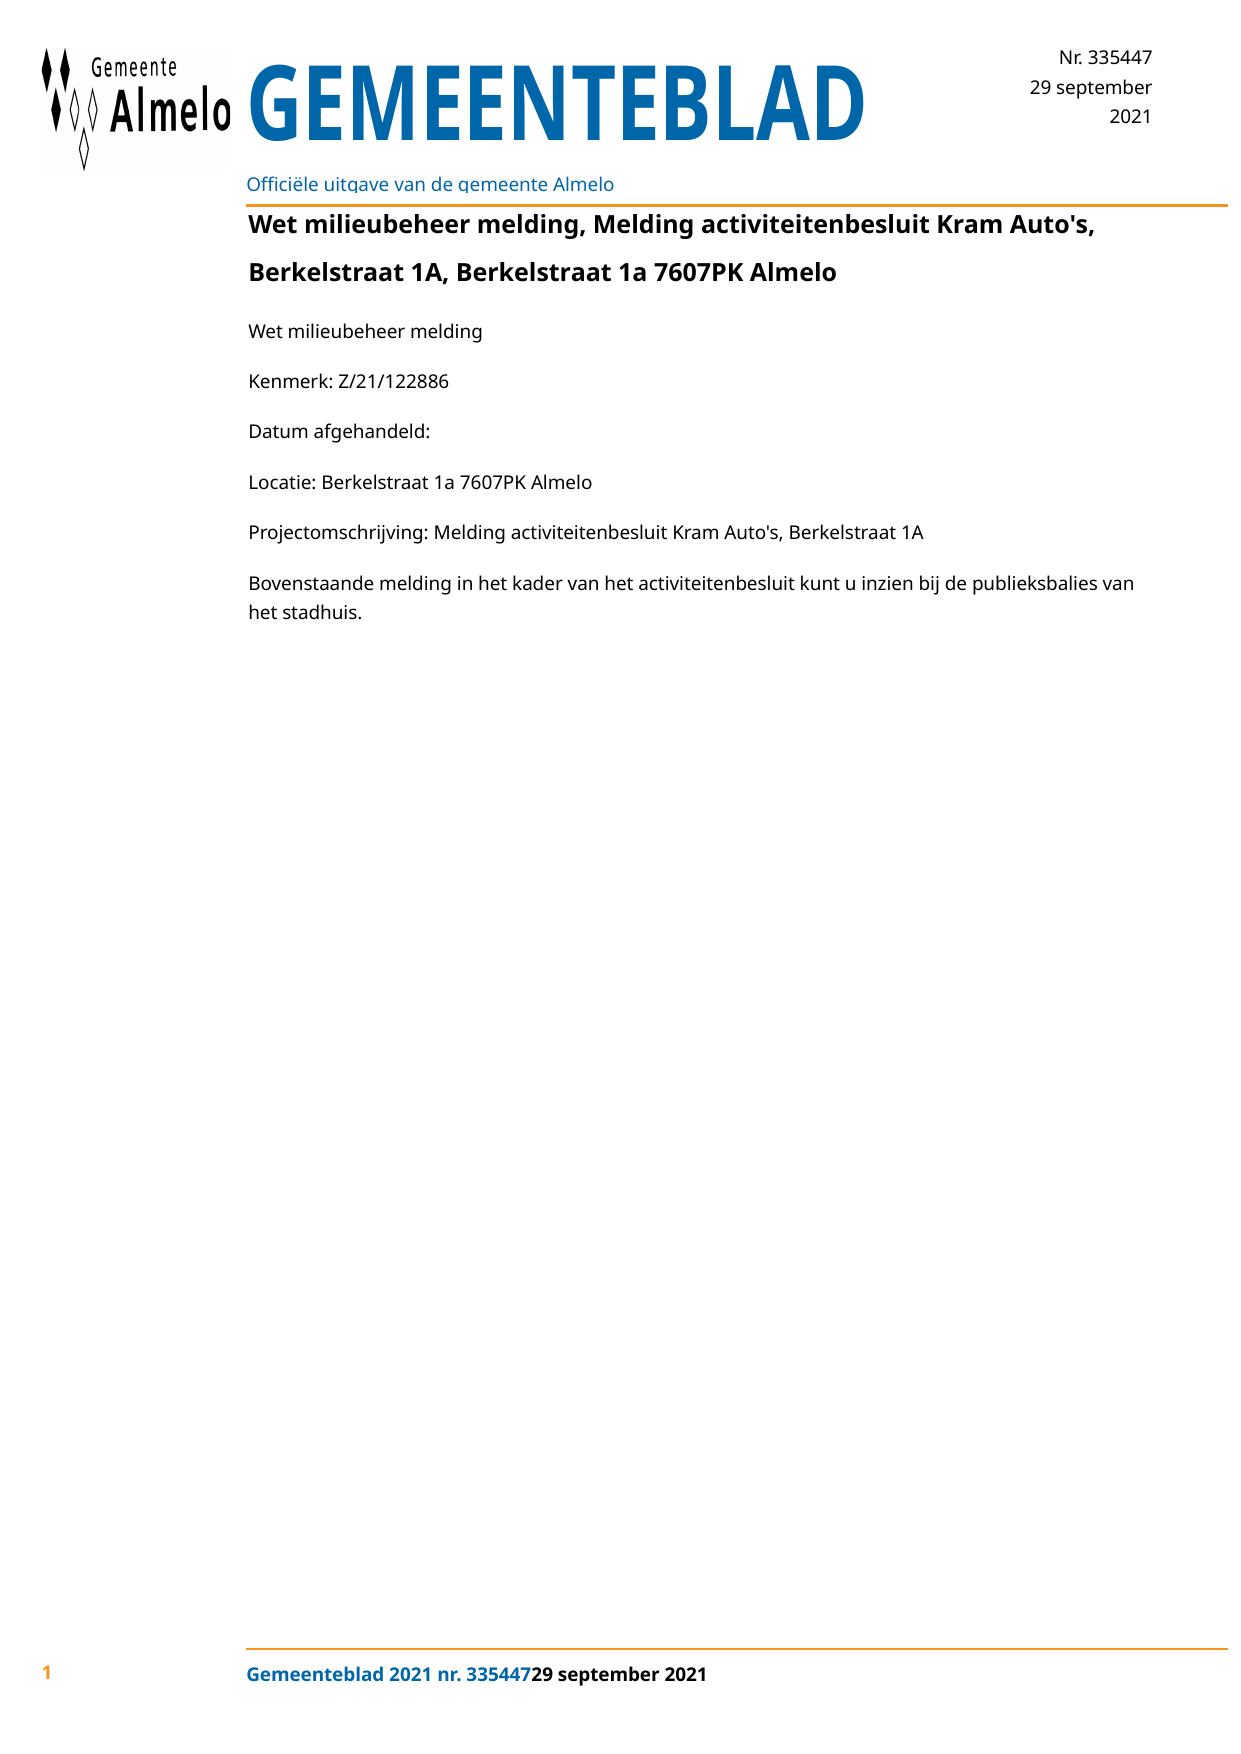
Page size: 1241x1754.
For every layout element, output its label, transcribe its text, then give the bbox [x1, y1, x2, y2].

text Bovenstaande melding in het kader van het activiteitenbesluit kunt u inzien bij de publieksbalies van het stadhuis. [248, 570, 1152, 625]
text Projectomschrijving: Melding activiteitenbesluit Kram Auto's, Berkelstraat 1A [248, 519, 1152, 545]
text Locatie: Berkelstraat 1a 7607PK Almelo [248, 469, 1152, 495]
text Kenmerk: Z/21/122886 [248, 368, 1152, 394]
text Wet milieubeheer melding [248, 318, 1152, 344]
text Wet milieubeheer melding, Melding activiteitenbesluit Kram Auto's, Berkelstraat 1A, Berkelstraat 1a 7607PK Almelo [248, 207, 1152, 288]
text Datum afgehandeld: [248, 419, 1152, 444]
picture [41, 47, 231, 172]
